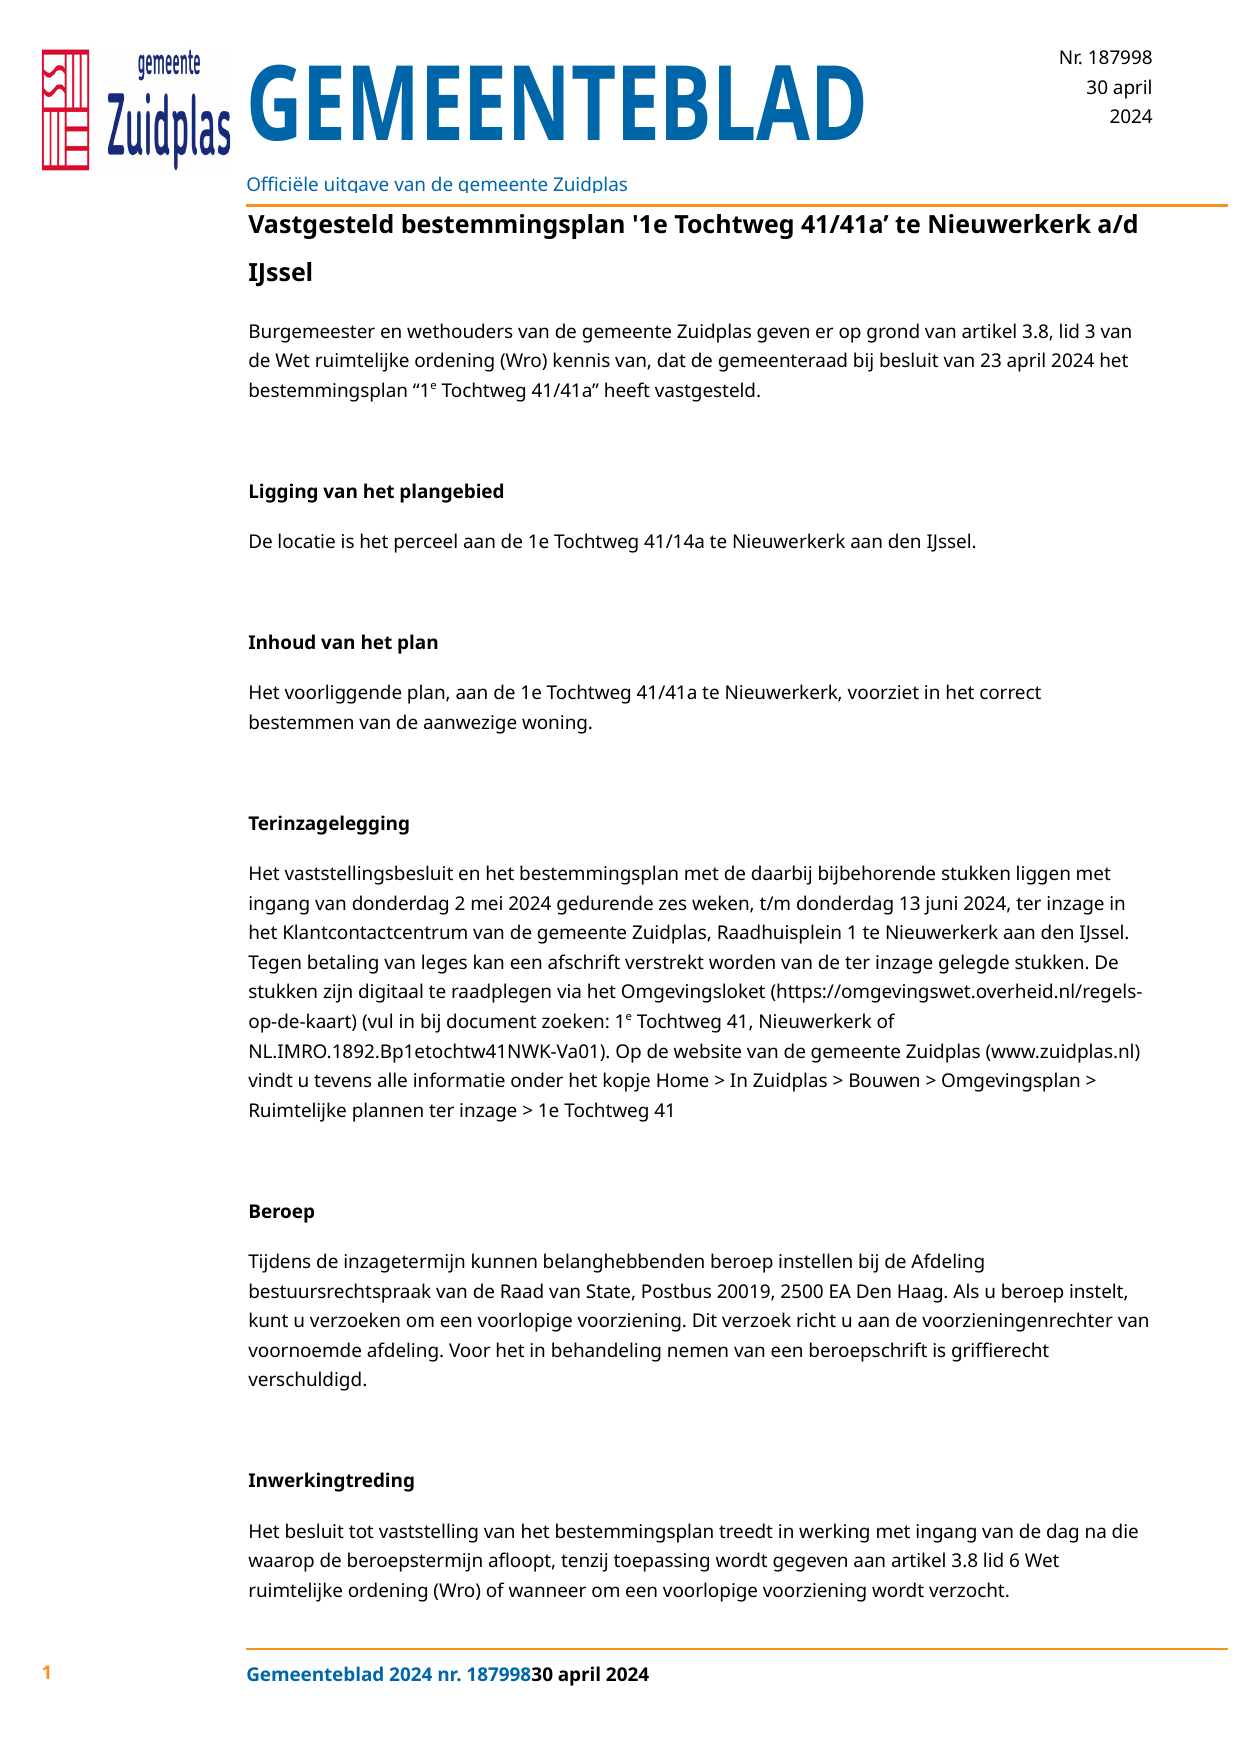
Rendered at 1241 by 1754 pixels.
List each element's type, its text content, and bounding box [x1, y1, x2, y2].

text Het vaststellingsbesluit en het bestemmingsplan met de daarbij bijbehorende stukken liggen met ingang van donderdag 2 mei 2024 gedurende zes weken, t/m donderdag 13 juni 2024, ter inzage in het Klantcontactcentrum van de gemeente Zuidplas, Raadhuisplein 1 te Nieuwerkerk aan den IJssel. Tegen betaling van leges kan een afschrift verstrekt worden van de ter inzage gelegde stukken. De stukken zijn digitaal te raadplegen via het Omgevingsloket (https://omgevingswet.overheid.nl/regels-op-de-kaart) (vul in bij document zoeken: 1e Tochtweg 41, Nieuwerkerk of NL.IMRO.1892.Bp1etochtw41NWK-Va01). Op de website van de gemeente Zuidplas (www.zuidplas.nl) vindt u tevens alle informatie onder het kopje Home > In Zuidplas > Bouwen > Omgevingsplan > Ruimtelijke plannen ter inzage > 1e Tochtweg 41 [248, 860, 1152, 1123]
text Het besluit tot vaststelling van het bestemmingsplan treedt in werking met ingang van de dag na die waarop de beroepstermijn afloopt, tenzij toepassing wordt gegeven aan artikel 3.8 lid 6 Wet ruimtelijke ordening (Wro) of wanneer om een voorlopige voorziening wordt verzocht. [248, 1518, 1152, 1603]
text Terinzagelegging [248, 810, 1152, 836]
text De locatie is het perceel aan de 1e Tochtweg 41/14a te Nieuwerkerk aan den IJssel. [248, 528, 1152, 554]
text Inhoud van het plan [248, 629, 1152, 655]
picture [41, 47, 231, 172]
text Vastgesteld bestemmingsplan '1e Tochtweg 41/41a’ te Nieuwerkerk a/d IJssel [248, 207, 1152, 288]
text Burgemeester en wethouders van de gemeente Zuidplas geven er op grond van artikel 3.8, lid 3 van de Wet ruimtelijke ordening (Wro) kennis van, dat de gemeenteraad bij besluit van 23 april 2024 het bestemmingsplan “1e Tochtweg 41/41a” heeft vastgesteld. [248, 318, 1152, 403]
text Ligging van het plangebied [248, 478, 1152, 504]
text Inwerkingtreding [248, 1467, 1152, 1493]
text Tijdens de inzagetermijn kunnen belanghebbenden beroep instellen bij de Afdeling bestuursrechtspraak van de Raad van State, Postbus 20019, 2500 EA Den Haag. Als u beroep instelt, kunt u verzoeken om een voorlopige voorziening. Dit verzoek richt u aan de voorzieningenrechter van voornoemde afdeling. Voor het in behandeling nemen van een beroepschrift is griffierecht verschuldigd. [248, 1248, 1152, 1392]
text Het voorliggende plan, aan de 1e Tochtweg 41/41a te Nieuwerkerk, voorziet in het correct bestemmen van de aanwezige woning. [248, 679, 1152, 735]
text Beroep [248, 1198, 1152, 1224]
